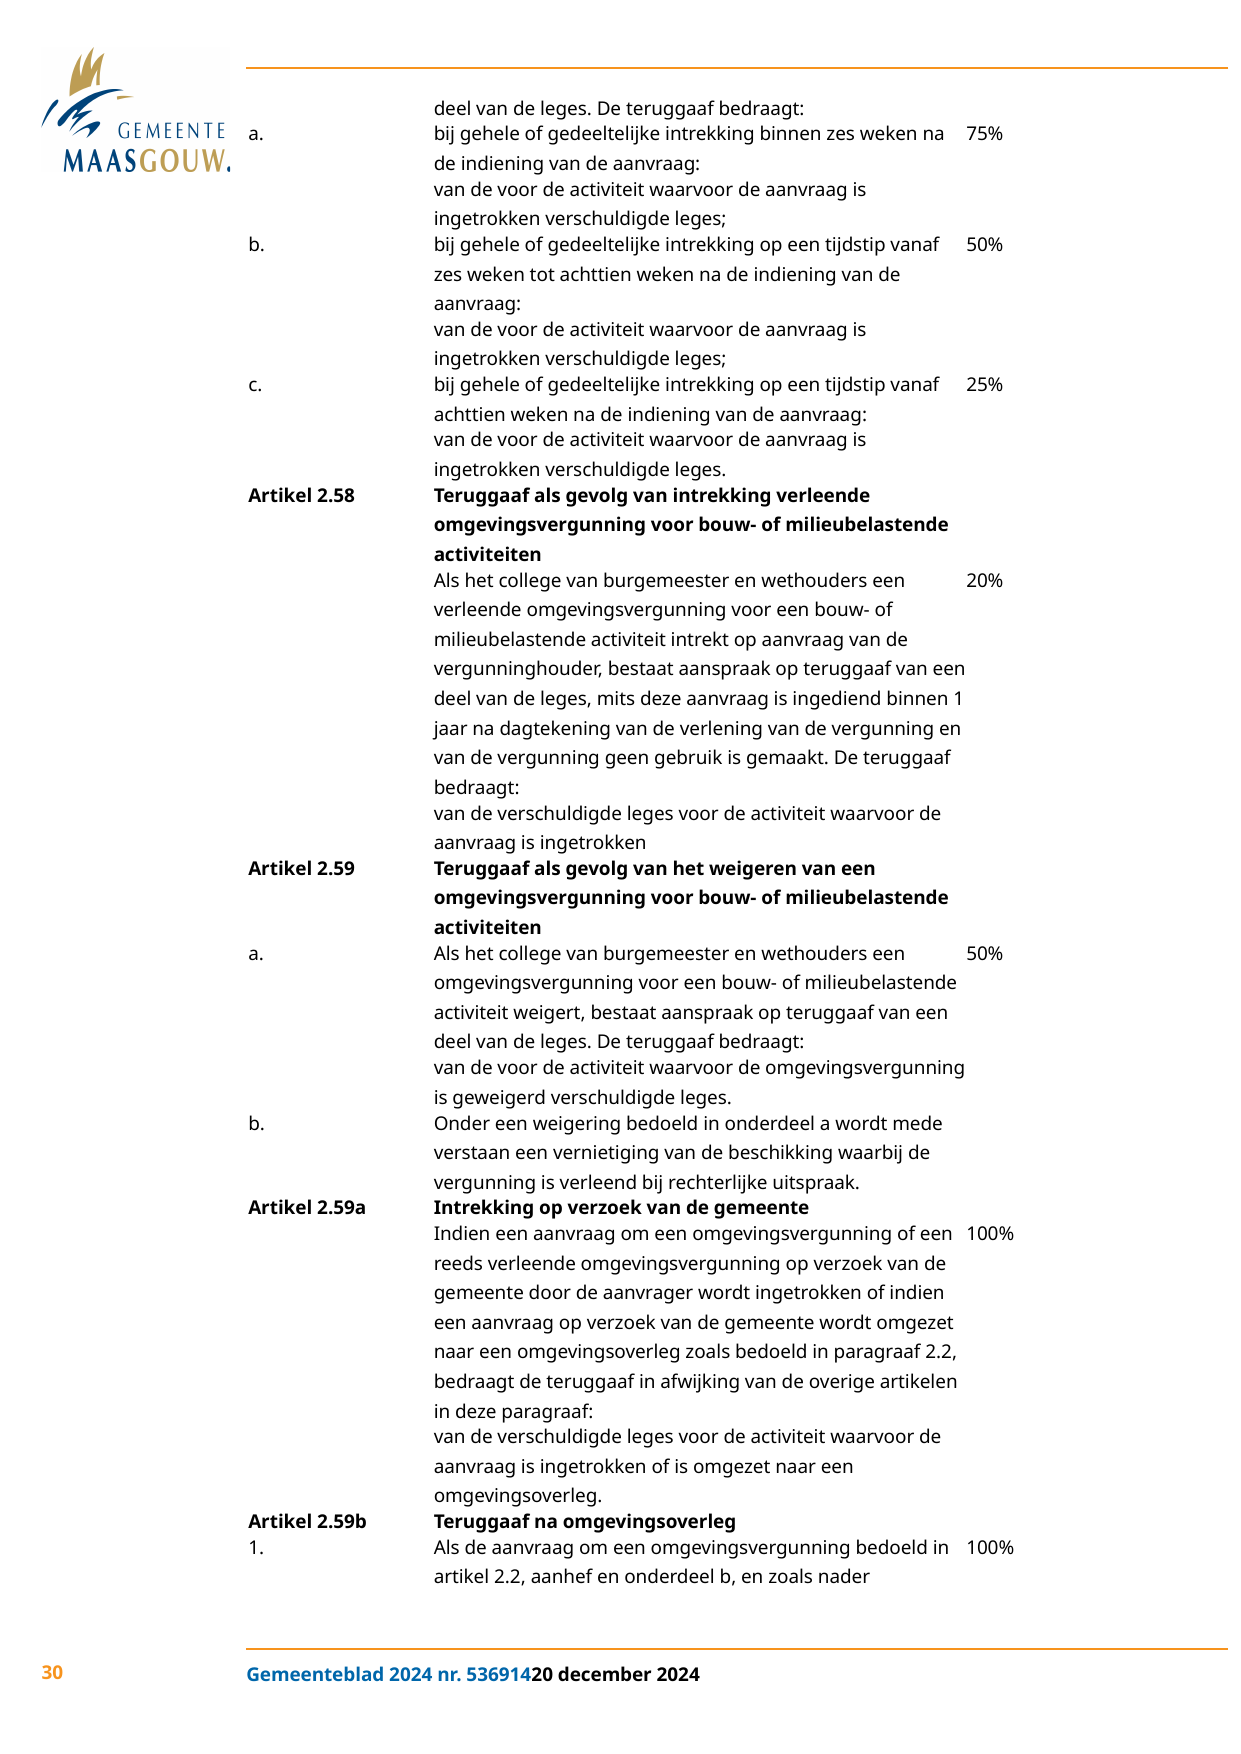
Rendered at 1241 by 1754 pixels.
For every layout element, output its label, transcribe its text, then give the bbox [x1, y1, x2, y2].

table_cell bij gehele of gedeeltelijke intrekking op een tijdstip vanaf zes weken tot achttien weken na de indiening van de aanvraag: [434, 231, 966, 316]
table_cell Als het college van burgemeester en wethouders een verleende omgevingsvergunning voor een bouw- of milieubelastende activiteit intrekt op aanvraag van de vergunninghouder, bestaat aanspraak op teruggaaf van een deel van de leges, mits deze aanvraag is ingediend binnen 1 jaar na dagtekening van de verlening van de vergunning en van de vergunning geen gebruik is gemaakt. De teruggaaf bedraagt: [434, 567, 966, 800]
table_cell 75% [966, 121, 1152, 176]
table_cell a. [248, 121, 433, 176]
table_cell 1. [248, 1534, 433, 1589]
table_cell van de voor de activiteit waarvoor de aanvraag is ingetrokken verschuldigde leges; [434, 176, 966, 231]
table_cell [966, 316, 1152, 371]
table_cell 100% [966, 1220, 1152, 1423]
table_cell c. [248, 371, 433, 427]
table_cell [966, 855, 1152, 940]
table_cell van de verschuldigde leges voor de activiteit waarvoor de aanvraag is ingetrokken of is omgezet naar een omgevingsoverleg. [434, 1424, 966, 1508]
table_cell van de voor de activiteit waarvoor de aanvraag is ingetrokken verschuldigde leges. [434, 427, 966, 482]
table_cell Artikel 2.59a [248, 1195, 433, 1220]
table_cell [966, 1110, 1152, 1194]
table_cell [248, 176, 433, 231]
table_cell [248, 1054, 433, 1110]
table_cell 50% [966, 940, 1152, 1054]
table_cell Teruggaaf na omgevingsoverleg [434, 1509, 966, 1534]
table_cell 20% [966, 567, 1152, 800]
table_cell [966, 1424, 1152, 1508]
table_cell Artikel 2.59 [248, 855, 433, 940]
table_cell [966, 95, 1152, 121]
table_cell b. [248, 231, 433, 316]
table_cell van de voor de activiteit waarvoor de omgevingsvergunning is geweigerd verschuldigde leges. [434, 1054, 966, 1110]
table_cell bij gehele of gedeeltelijke intrekking op een tijdstip vanaf achttien weken na de indiening van de aanvraag: [434, 371, 966, 427]
table_cell [966, 1195, 1152, 1220]
table_cell deel van de leges. De teruggaaf bedraagt: [434, 95, 966, 121]
table_cell [966, 176, 1152, 231]
table_cell Als het college van burgemeester en wethouders een omgevingsvergunning voor een bouw- of milieubelastende activiteit weigert, bestaat aanspraak op teruggaaf van een deel van de leges. De teruggaaf bedraagt: [434, 940, 966, 1054]
table_cell 25% [966, 371, 1152, 427]
table_cell [248, 316, 433, 371]
table_cell 50% [966, 231, 1152, 316]
table_cell [248, 95, 433, 121]
table_cell Artikel 2.59b [248, 1509, 433, 1534]
table_cell [248, 567, 433, 800]
table_cell bij gehele of gedeeltelijke intrekking binnen zes weken na de indiening van de aanvraag: [434, 121, 966, 176]
table_cell Onder een weigering bedoeld in onderdeel a wordt mede verstaan een vernietiging van de beschikking waarbij de vergunning is verleend bij rechterlijke uitspraak. [434, 1110, 966, 1194]
table_cell [248, 427, 433, 482]
table_cell [248, 1220, 433, 1423]
table_cell [966, 1054, 1152, 1110]
picture [41, 47, 231, 172]
table_cell a. [248, 940, 433, 1054]
table_cell Indien een aanvraag om een omgevingsvergunning of een reeds verleende omgevingsvergunning op verzoek van de gemeente door de aanvrager wordt ingetrokken of indien een aanvraag op verzoek van de gemeente wordt omgezet naar een omgevingsoverleg zoals bedoeld in paragraaf 2.2, bedraagt de teruggaaf in afwijking van de overige artikelen in deze paragraaf: [434, 1220, 966, 1423]
table_cell [966, 482, 1152, 567]
table_cell [966, 427, 1152, 482]
table_cell Artikel 2.58 [248, 482, 433, 567]
table_cell Teruggaaf als gevolg van intrekking verleende omgevingsvergunning voor bouw- of milieubelastende activiteiten [434, 482, 966, 567]
table_cell Intrekking op verzoek van de gemeente [434, 1195, 966, 1220]
table_cell [248, 1424, 433, 1508]
table_cell Als de aanvraag om een omgevingsvergunning bedoeld in artikel 2.2, aanhef en onderdeel b, en zoals nader [434, 1534, 966, 1589]
table_cell Teruggaaf als gevolg van het weigeren van een omgevingsvergunning voor bouw- of milieubelastende activiteiten [434, 855, 966, 940]
table_cell 100% [966, 1534, 1152, 1589]
table_cell [966, 800, 1152, 855]
table_cell [248, 800, 433, 855]
table_cell van de voor de activiteit waarvoor de aanvraag is ingetrokken verschuldigde leges; [434, 316, 966, 371]
table_cell [966, 1509, 1152, 1534]
table_cell van de verschuldigde leges voor de activiteit waarvoor de aanvraag is ingetrokken [434, 800, 966, 855]
table_cell b. [248, 1110, 433, 1194]
